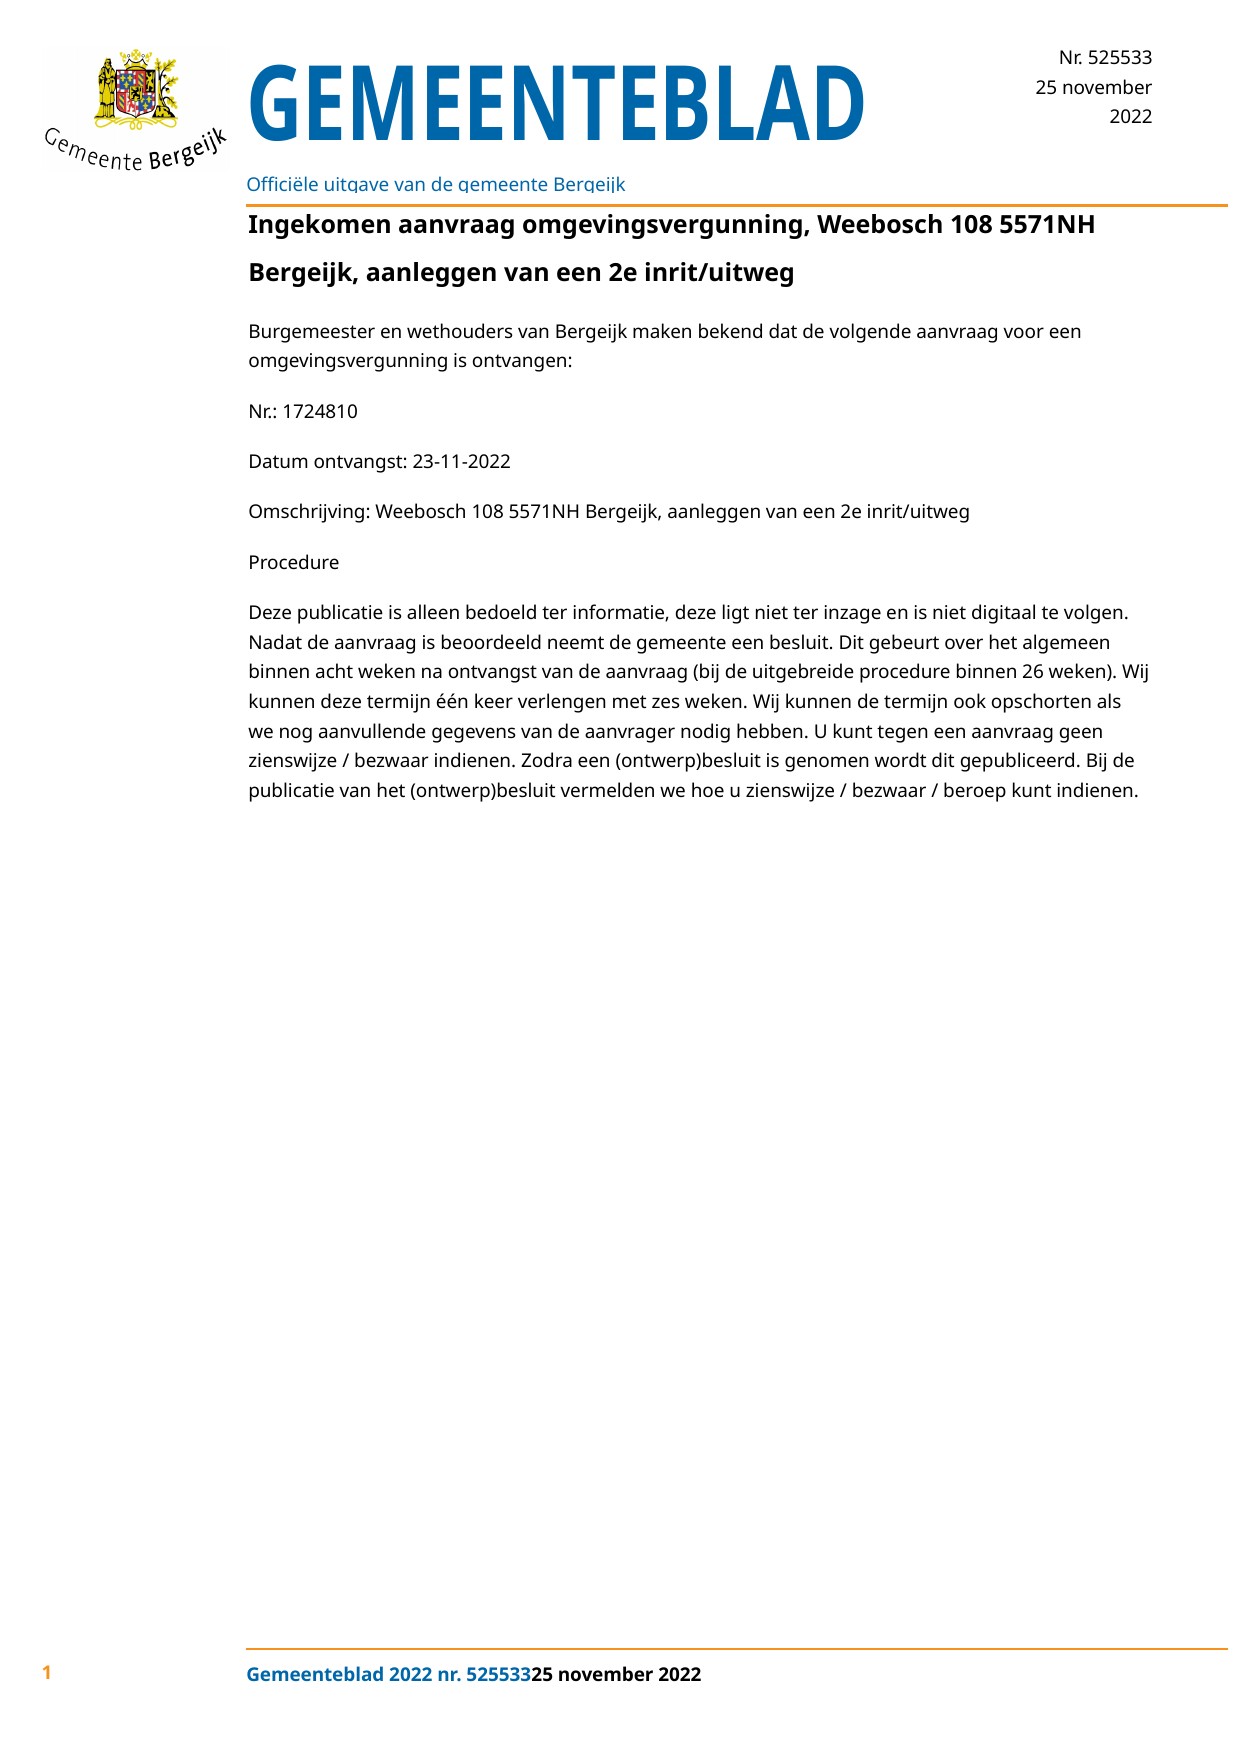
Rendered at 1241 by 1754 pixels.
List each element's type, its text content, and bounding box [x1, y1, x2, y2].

picture [41, 47, 231, 172]
text Nr.: 1724810 [248, 398, 1152, 424]
text Omschrijving: Weebosch 108 5571NH Bergeijk, aanleggen van een 2e inrit/uitweg [248, 499, 1152, 524]
text Datum ontvangst: 23-11-2022 [248, 448, 1152, 474]
text Ingekomen aanvraag omgevingsvergunning, Weebosch 108 5571NH Bergeijk, aanleggen van een 2e inrit/uitweg [248, 207, 1152, 288]
text Deze publicatie is alleen bedoeld ter informatie, deze ligt niet ter inzage en is niet digitaal te volgen. Nadat de aanvraag is beoordeeld neemt de gemeente een besluit. Dit gebeurt over het algemeen binnen acht weken na ontvangst van de aanvraag (bij de uitgebreide procedure binnen 26 weken). Wij kunnen deze termijn één keer verlengen met zes weken. Wij kunnen de termijn ook opschorten als we nog aanvullende gegevens van de aanvrager nodig hebben. U kunt tegen een aanvraag geen zienswijze / bezwaar indienen. Zodra een (ontwerp)besluit is genomen wordt dit gepubliceerd. Bij de publicatie van het (ontwerp)besluit vermelden we hoe u zienswijze / bezwaar / beroep kunt indienen. [248, 599, 1152, 803]
text Burgemeester en wethouders van Bergeijk maken bekend dat de volgende aanvraag voor een omgevingsvergunning is ontvangen: [248, 318, 1152, 373]
text Procedure [248, 549, 1152, 575]
